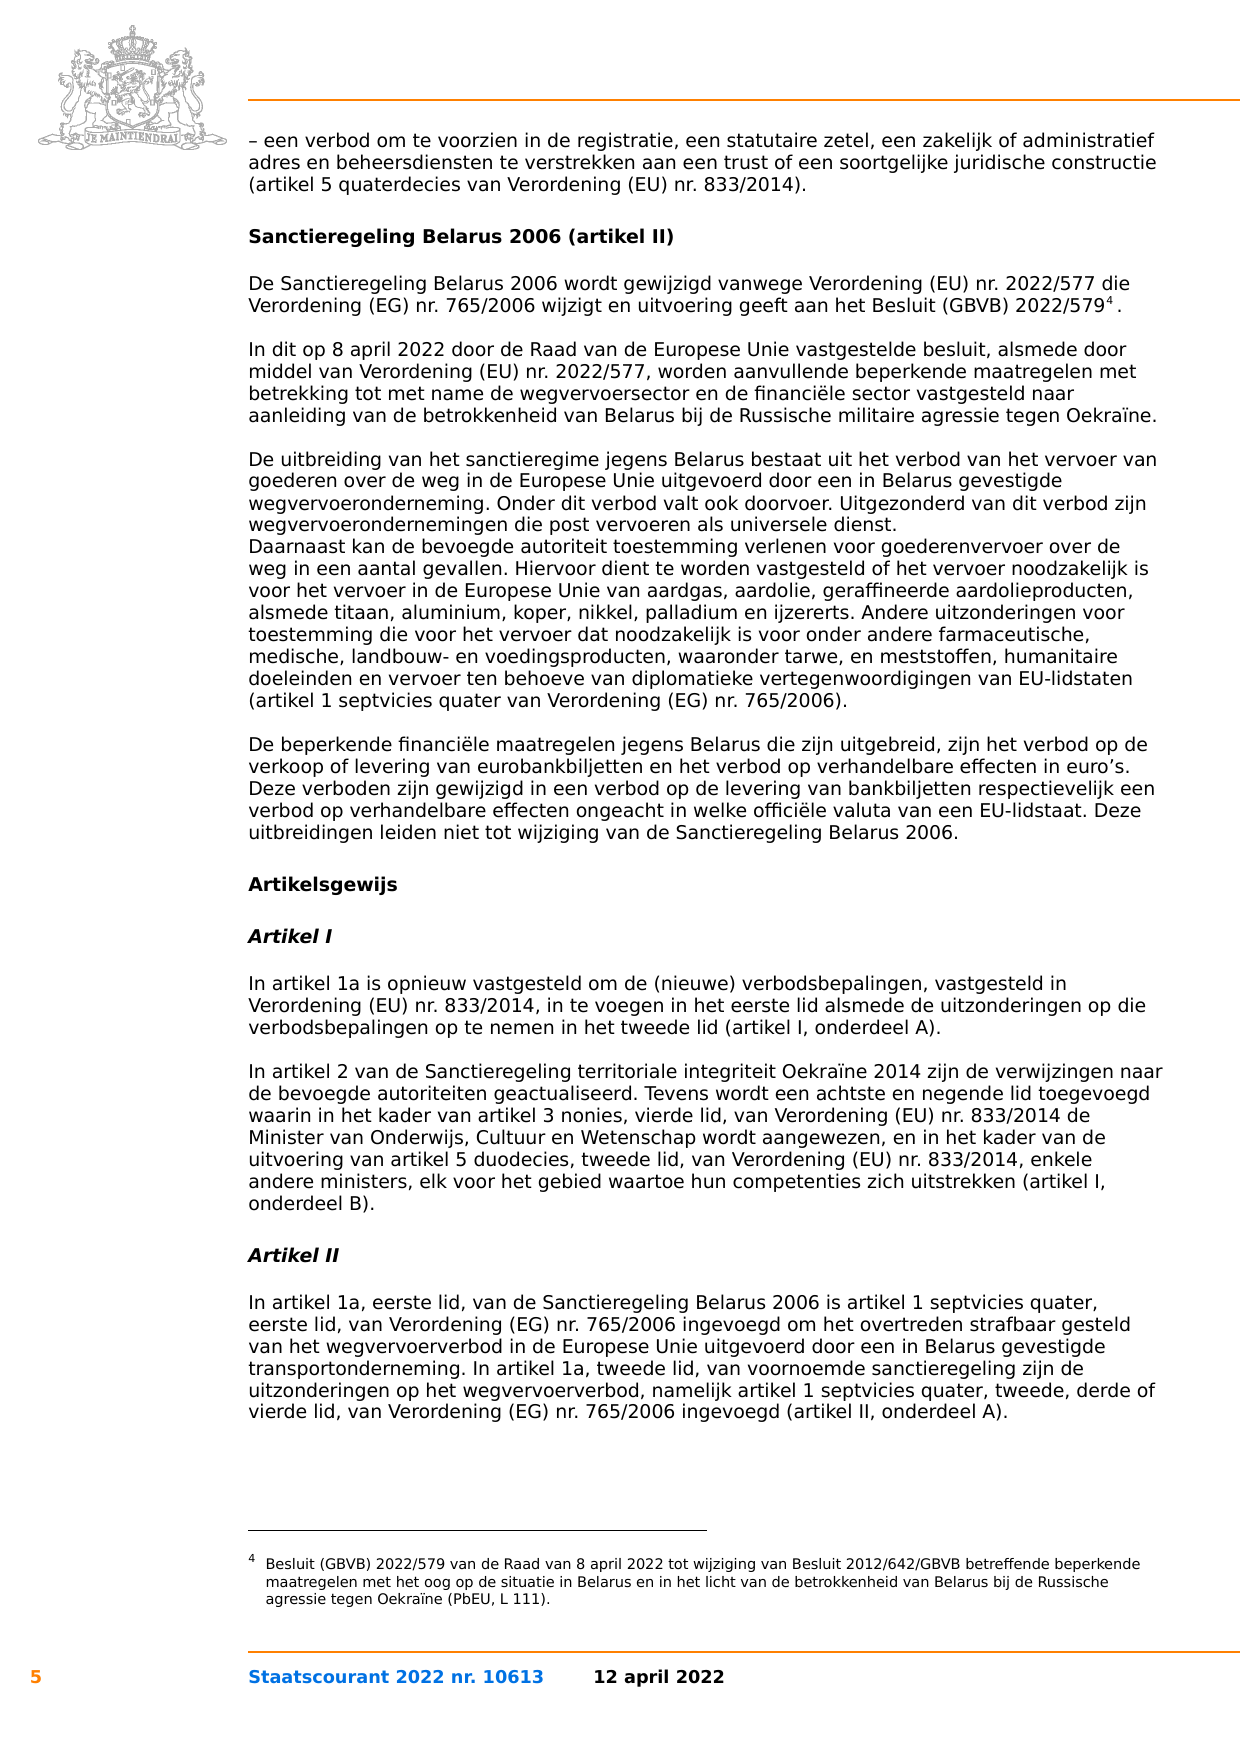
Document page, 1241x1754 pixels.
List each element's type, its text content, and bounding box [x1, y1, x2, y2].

text De uitbreiding van het sanctieregime jegens Belarus bestaat uit het verbod van het vervoer van goederen over de weg in de Europese Unie uitgevoerd door een in Belarus gevestigde wegvervoeronderneming. Onder dit verbod valt ook doorvoer. Uitgezonderd van dit verbod zijn wegvervoerondernemingen die post vervoeren als universele dienst. [248, 448, 1163, 536]
subtitle Artikelsgewijs [248, 874, 1163, 896]
subtitle Artikel II [248, 1244, 1163, 1267]
subtitle Sanctieregeling Belarus 2006 (artikel II) [248, 226, 1163, 248]
text In artikel 1a is opnieuw vastgesteld om de (nieuwe) verbodsbepalingen, vastgesteld in Verordening (EU) nr. 833/2014, in te voegen in het eerste lid alsmede de uitzonderingen op die verbodsbepalingen op te nemen in het tweede lid (artikel I, onderdeel A). [248, 973, 1163, 1039]
picture [38, 25, 227, 150]
text In dit op 8 april 2022 door de Raad van de Europese Unie vastgestelde besluit, alsmede door middel van Verordening (EU) nr. 2022/577, worden aanvullende beperkende maatregelen met betrekking tot met name de wegvervoersector en de financiële sector vastgesteld naar aanleiding van de betrokkenheid van Belarus bij de Russische militaire agressie tegen Oekraïne. [248, 339, 1163, 427]
text Daarnaast kan de bevoegde autoriteit toestemming verlenen voor goederenvervoer over de weg in een aantal gevallen. Hiervoor dient te worden vastgesteld of het vervoer noodzakelijk is voor het vervoer in de Europese Unie van aardgas, aardolie, geraffineerde aardolieproducten, alsmede titaan, aluminium, koper, nikkel, palladium en ijzererts. Andere uitzonderingen voor toestemming die voor het vervoer dat noodzakelijk is voor onder andere farmaceutische, medische, landbouw- en voedingsproducten, waaronder tarwe, en meststoffen, humanitaire doeleinden en vervoer ten behoeve van diplomatieke vertegenwoordigingen van EU-lidstaten (artikel 1 septvicies quater van Verordening (EG) nr. 765/2006). [248, 536, 1163, 712]
text – een verbod om te voorzien in de registratie, een statutaire zetel, een zakelijk of administratief adres en beheersdiensten te verstrekken aan een trust of een soortgelijke juridische constructie (artikel 5 quaterdecies van Verordening (EU) nr. 833/2014). [248, 130, 1163, 196]
text In artikel 2 van de Sanctieregeling territoriale integriteit Oekraïne 2014 zijn de verwijzingen naar de bevoegde autoriteiten geactualiseerd. Tevens wordt een achtste en negende lid toegevoegd waarin in het kader van artikel 3 nonies, vierde lid, van Verordening (EU) nr. 833/2014 de Minister van Onderwijs, Cultuur en Wetenschap wordt aangewezen, en in het kader van de uitvoering van artikel 5 duodecies, tweede lid, van Verordening (EU) nr. 833/2014, enkele andere ministers, elk voor het gebied waartoe hun competenties zich uitstrekken (artikel I, onderdeel B). [248, 1061, 1163, 1214]
text De beperkende financiële maatregelen jegens Belarus die zijn uitgebreid, zijn het verbod op de verkoop of levering van eurobankbiljetten en het verbod op verhandelbare effecten in euro’s. Deze verboden zijn gewijzigd in een verbod op de levering van bankbiljetten respectievelijk een verbod op verhandelbare effecten ongeacht in welke officiële valuta van een EU-lidstaat. Deze uitbreidingen leiden niet tot wijziging van de Sanctieregeling Belarus 2006. [248, 734, 1163, 844]
subtitle Artikel I [248, 926, 1163, 948]
text De Sanctieregeling Belarus 2006 wordt gewijzigd vanwege Verordening (EU) nr. 2022/577 die Verordening (EG) nr. 765/2006 wijzigt en uitvoering geeft aan het Besluit (GBVB) 2022/579. [248, 273, 1163, 317]
text Besluit (GBVB) 2022/579 van de Raad van 8 april 2022 tot wijziging van Besluit 2012/642/GBVB betreffende beperkende maatregelen met het oog op de situatie in Belarus en in het licht van de betrokkenheid van Belarus bij de Russische agressie tegen Oekraïne (PbEU, L 111). [248, 1552, 1163, 1608]
text In artikel 1a, eerste lid, van de Sanctieregeling Belarus 2006 is artikel 1 septvicies quater, eerste lid, van Verordening (EG) nr. 765/2006 ingevoegd om het overtreden strafbaar gesteld van het wegvervoerverbod in de Europese Unie uitgevoerd door een in Belarus gevestigde transportonderneming. In artikel 1a, tweede lid, van voornoemde sanctieregeling zijn de uitzonderingen op het wegvervoerverbod, namelijk artikel 1 septvicies quater, tweede, derde of vierde lid, van Verordening (EG) nr. 765/2006 ingevoegd (artikel II, onderdeel A). [248, 1292, 1163, 1423]
